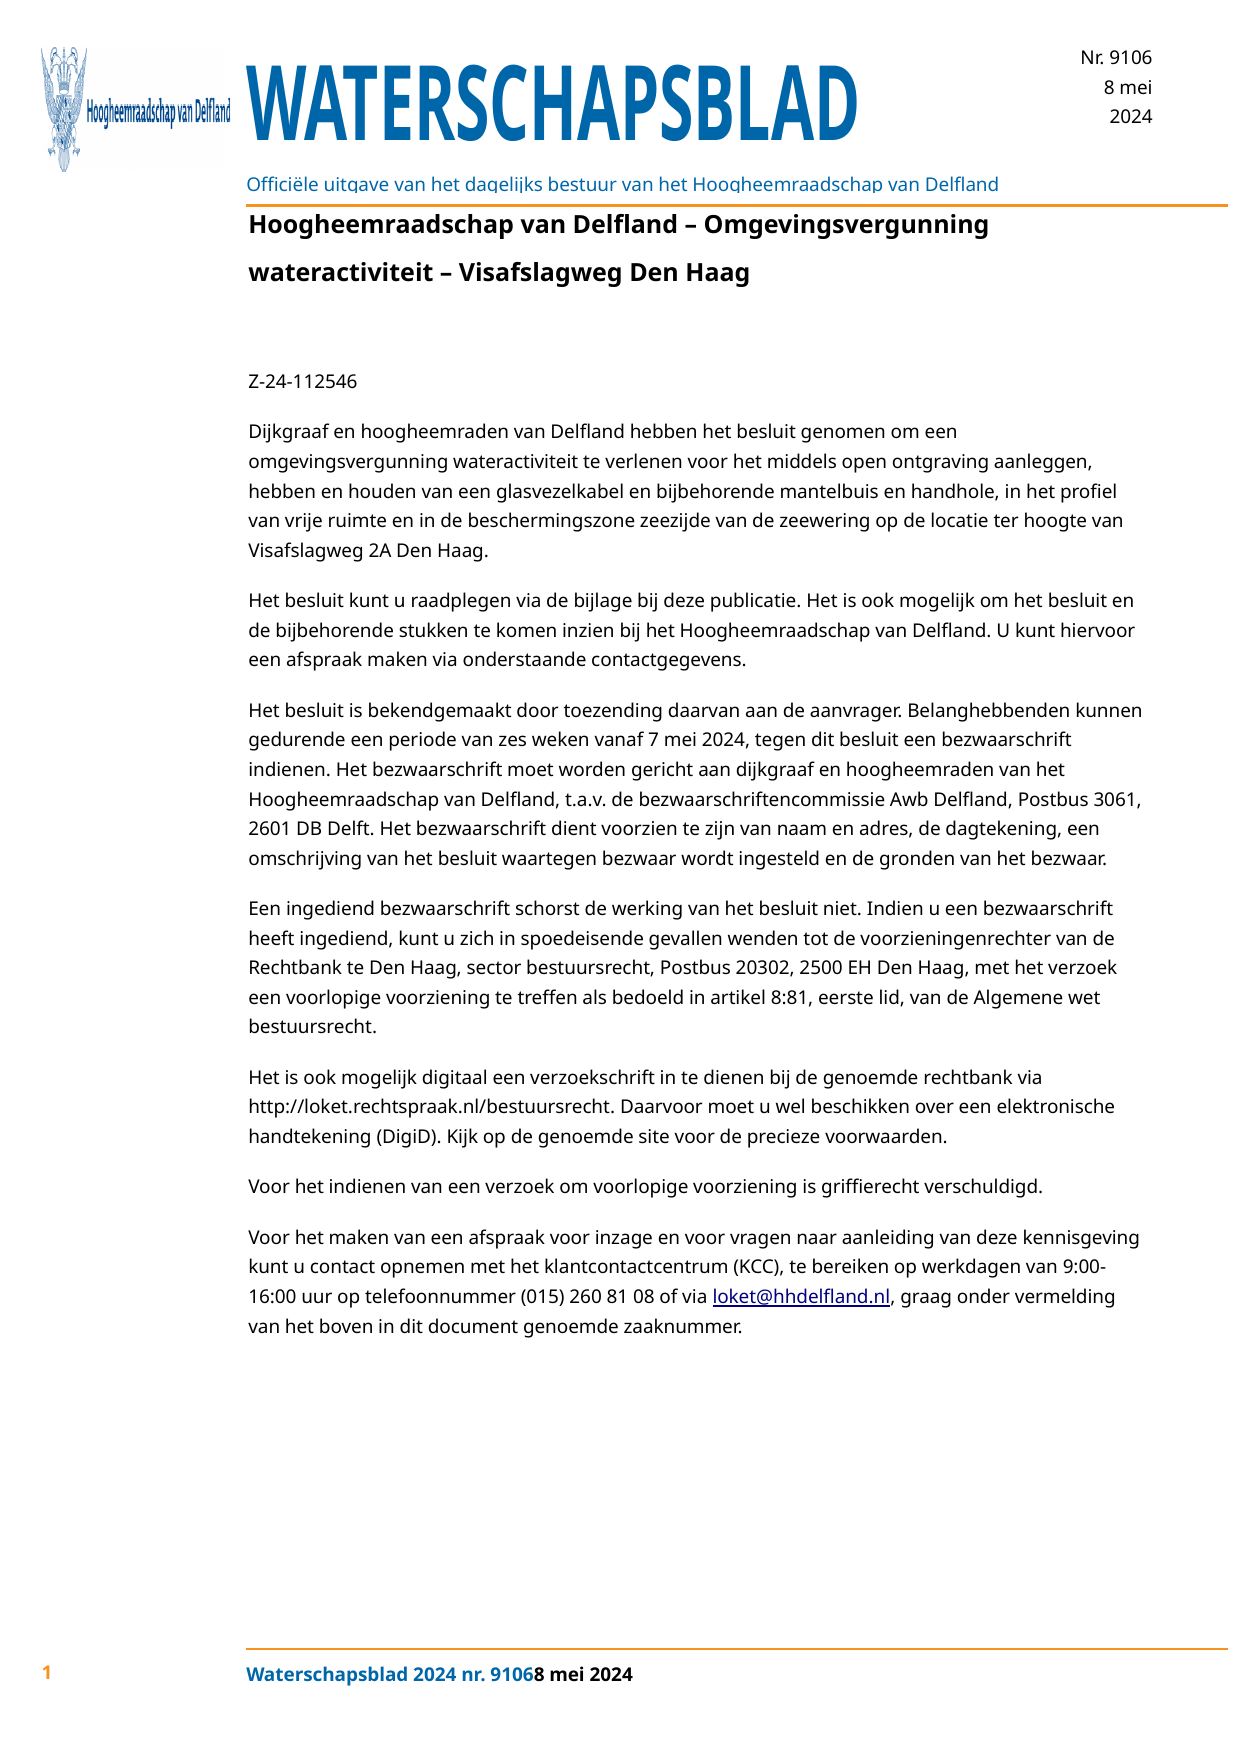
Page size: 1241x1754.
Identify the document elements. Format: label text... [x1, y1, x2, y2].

text Het besluit is bekendgemaakt door toezending daarvan aan de aanvrager. Belanghebbenden kunnen gedurende een periode van zes weken vanaf 7 mei 2024, tegen dit besluit een bezwaarschrift indienen. Het bezwaarschrift moet worden gericht aan dijkgraaf en hoogheemraden van het Hoogheemraadschap van Delfland, t.a.v. de bezwaarschriftencommissie Awb Delfland, Postbus 3061, 2601 DB Delft. Het bezwaarschrift dient voorzien te zijn van naam en adres, de dagtekening, een omschrijving van het besluit waartegen bezwaar wordt ingesteld en de gronden van het bezwaar. [248, 697, 1152, 871]
text Dijkgraaf en hoogheemraden van Delfland hebben het besluit genomen om een omgevingsvergunning wateractiviteit te verlenen voor het middels open ontgraving aanleggen, hebben en houden van een glasvezelkabel en bijbehorende mantelbuis en handhole, in het profiel van vrije ruimte en in de beschermingszone zeezijde van de zeewering op de locatie ter hoogte van Visafslagweg 2A Den Haag. [248, 419, 1152, 563]
text Voor het maken van een afspraak voor inzage en voor vragen naar aanleiding van deze kennisgeving kunt u contact opnemen met het klantcontactcentrum (KCC), te bereiken op werkdagen van 9:00-16:00 uur op telefoonnummer (015) 260 81 08 of via loket@hhdelfland.nl, graag onder vermelding van het boven in dit document genoemde zaaknummer. [248, 1224, 1152, 1339]
text Voor het indienen van een verzoek om voorlopige voorziening is griffierecht verschuldigd. [248, 1174, 1152, 1199]
text Een ingediend bezwaarschrift schorst de werking van het besluit niet. Indien u een bezwaarschrift heeft ingediend, kunt u zich in spoedeisende gevallen wenden tot de voorzieningenrechter van de Rechtbank te Den Haag, sector bestuursrecht, Postbus 20302, 2500 EH Den Haag, met het verzoek een voorlopige voorziening te treffen als bedoeld in artikel 8:81, eerste lid, van de Algemene wet bestuursrecht. [248, 895, 1152, 1039]
picture [41, 47, 231, 172]
text Het besluit kunt u raadplegen via de bijlage bij deze publicatie. Het is ook mogelijk om het besluit en de bijbehorende stukken te komen inzien bij het Hoogheemraadschap van Delfland. U kunt hiervoor een afspraak maken via onderstaande contactgegevens. [248, 587, 1152, 672]
text Hoogheemraadschap van Delfland – Omgevingsvergunning wateractiviteit – Visafslagweg Den Haag [248, 207, 1152, 288]
text Het is ook mogelijk digitaal een verzoekschrift in te dienen bij de genoemde rechtbank via http://loket.rechtspraak.nl/bestuursrecht. Daarvoor moet u wel beschikken over een elektronische handtekening (DigiD). Kijk op de genoemde site voor de precieze voorwaarden. [248, 1064, 1152, 1149]
text Z-24-112546 [248, 368, 1152, 394]
